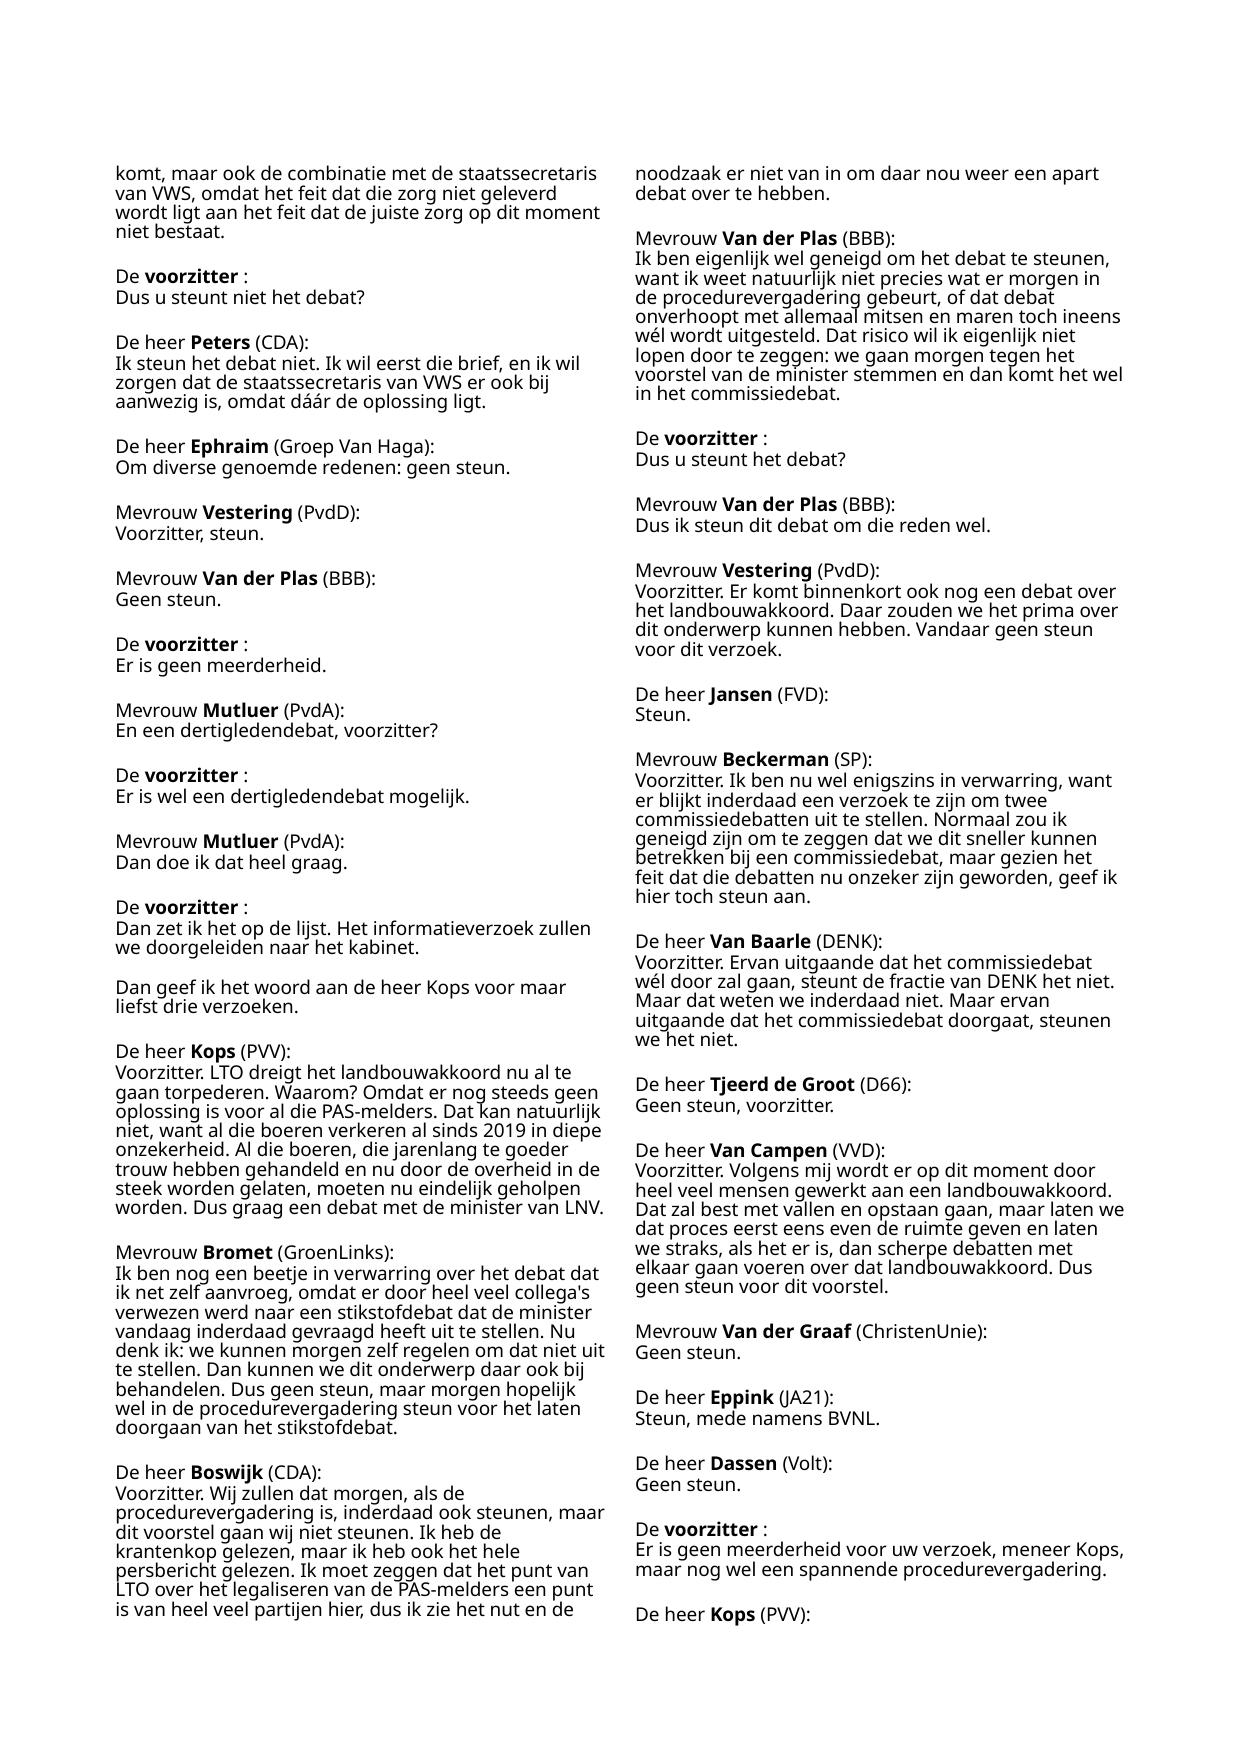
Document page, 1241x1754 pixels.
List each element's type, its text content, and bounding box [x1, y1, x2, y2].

text Mevrouw Vestering (PvdD): [635, 557, 1125, 583]
text Voorzitter. Volgens mij wordt er op dit moment door heel veel mensen gewerkt aan een landbouwakkoord. Dat zal best met vallen en opstaan gaan, maar laten we dat proces eerst eens even de ruimte geven en laten we straks, als het er is, dan scherpe debatten met elkaar gaan voeren over dat landbouwakkoord. Dus geen steun voor dit voorstel. [635, 1162, 1125, 1297]
text Dan geef ik het woord aan de heer Kops voor maar liefst drie verzoeken. [115, 979, 605, 1018]
text Er is geen meerderheid. [115, 657, 605, 676]
text Mevrouw Van der Graaf (ChristenUnie): [635, 1318, 1125, 1344]
text Mevrouw Vestering (PvdD): [115, 499, 605, 525]
text Voorzitter. Er komt binnenkort ook nog een debat over het landbouwakkoord. Daar zouden we het prima over dit onderwerp kunnen hebben. Vandaar geen steun voor dit verzoek. [635, 583, 1125, 660]
text De heer Van Campen (VVD): [635, 1137, 1125, 1162]
text Geen steun, voorzitter. [635, 1097, 1125, 1116]
text Mevrouw Van der Plas (BBB): [635, 225, 1125, 250]
text noodzaak er niet van in om daar nou weer een apart debat over te hebben. [635, 165, 1125, 204]
text Voorzitter. Wij zullen dat morgen, als de procedurevergadering is, inderdaad ook steunen, maar dit voorstel gaan wij niet steunen. Ik heb de krantenkop gelezen, maar ik heb ook het hele persbericht gelezen. Ik moet zeggen dat het punt van LTO over het legaliseren van de PAS-melders een punt is van heel veel partijen hier, dus ik zie het nut en de [115, 1485, 605, 1620]
text Dus u steunt niet het debat? [115, 289, 605, 308]
text Voorzitter. LTO dreigt het landbouwakkoord nu al te gaan torpederen. Waarom? Omdat er nog steeds geen oplossing is voor al die PAS-melders. Dat kan natuurlijk niet, want al die boeren verkeren al sinds 2019 in diepe onzekerheid. Al die boeren, die jarenlang te goeder trouw hebben gehandeld en nu door de overheid in de steek worden gelaten, moeten nu eindelijk geholpen worden. Dus graag een debat met de minister van LNV. [115, 1064, 605, 1218]
text De voorzitter : [115, 631, 605, 657]
text Voorzitter. Ervan uitgaande dat het commissiedebat wél door zal gaan, steunt de fractie van DENK het niet. Maar dat weten we inderdaad niet. Maar ervan uitgaande dat het commissiedebat doorgaat, steunen we het niet. [635, 954, 1125, 1050]
text En een dertigledendebat, voorzitter? [115, 722, 605, 742]
text Steun, mede namens BVNL. [635, 1410, 1125, 1429]
text Ik ben eigenlijk wel geneigd om het debat te steunen, want ik weet natuurlijk niet precies wat er morgen in de procedurevergadering gebeurt, of dat debat onverhoopt met allemaal mitsen en maren toch ineens wél wordt uitgesteld. Dat risico wil ik eigenlijk niet lopen door te zeggen: we gaan morgen tegen het voorstel van de minister stemmen en dan komt het wel in het commissiedebat. [635, 250, 1125, 404]
text De heer Kops (PVV): [635, 1601, 1125, 1627]
text Dus ik steun dit debat om die reden wel. [635, 517, 1125, 536]
text Mevrouw Van der Plas (BBB): [635, 491, 1125, 517]
text Mevrouw Bromet (GroenLinks): [115, 1239, 605, 1265]
text De heer Kops (PVV): [115, 1039, 605, 1064]
text De voorzitter : [635, 1516, 1125, 1541]
text Mevrouw Mutluer (PvdA): [115, 828, 605, 854]
text komt, maar ook de combinatie met de staatssecretaris van VWS, omdat het feit dat die zorg niet geleverd wordt ligt aan het feit dat de juiste zorg op dit moment niet bestaat. [115, 165, 605, 242]
text De heer Boswijk (CDA): [115, 1459, 605, 1485]
text De voorzitter : [115, 263, 605, 289]
text Geen steun. [635, 1344, 1125, 1363]
text De heer Ephraim (Groep Van Haga): [115, 433, 605, 459]
text De heer Van Baarle (DENK): [635, 928, 1125, 954]
text De voorzitter : [115, 763, 605, 788]
text Mevrouw Beckerman (SP): [635, 747, 1125, 772]
text Geen steun. [115, 591, 605, 610]
text De heer Eppink (JA21): [635, 1384, 1125, 1410]
text Om diverse genoemde redenen: geen steun. [115, 459, 605, 478]
text De heer Peters (CDA): [115, 329, 605, 355]
text Voorzitter. Ik ben nu wel enigszins in verwarring, want er blijkt inderdaad een verzoek te zijn om twee commissiedebatten uit te stellen. Normaal zou ik geneigd zijn om te zeggen dat we dit sneller kunnen betrekken bij een commissiedebat, maar gezien het feit dat die debatten nu onzeker zijn geworden, geef ik hier toch steun aan. [635, 772, 1125, 907]
text Geen steun. [635, 1476, 1125, 1495]
text Voorzitter, steun. [115, 525, 605, 544]
text De voorzitter : [635, 425, 1125, 451]
text Dan zet ik het op de lijst. Het informatieverzoek zullen we doorgeleiden naar het kabinet. [115, 920, 605, 958]
text Dus u steunt het debat? [635, 451, 1125, 470]
text Er is wel een dertigledendebat mogelijk. [115, 788, 605, 808]
text De heer Tjeerd de Groot (D66): [635, 1071, 1125, 1097]
text Steun. [635, 706, 1125, 726]
text De voorzitter : [115, 894, 605, 920]
text Mevrouw Mutluer (PvdA): [115, 697, 605, 722]
text Ik ben nog een beetje in verwarring over het debat dat ik net zelf aanvroeg, omdat er door heel veel collega's verwezen werd naar een stikstofdebat dat de minister vandaag inderdaad gevraagd heeft uit te stellen. Nu denk ik: we kunnen morgen zelf regelen om dat niet uit te stellen. Dan kunnen we dit onderwerp daar ook bij behandelen. Dus geen steun, maar morgen hopelijk wel in de procedurevergadering steun voor het laten doorgaan van het stikstofdebat. [115, 1265, 605, 1438]
text Er is geen meerderheid voor uw verzoek, meneer Kops, maar nog wel een spannende procedurevergadering. [635, 1541, 1125, 1580]
text Mevrouw Van der Plas (BBB): [115, 565, 605, 591]
text Dan doe ik dat heel graag. [115, 854, 605, 873]
text Ik steun het debat niet. Ik wil eerst die brief, en ik wil zorgen dat de staatssecretaris van VWS er ook bij aanwezig is, omdat dáár de oplossing ligt. [115, 355, 605, 413]
text De heer Dassen (Volt): [635, 1450, 1125, 1476]
text De heer Jansen (FVD): [635, 681, 1125, 706]
